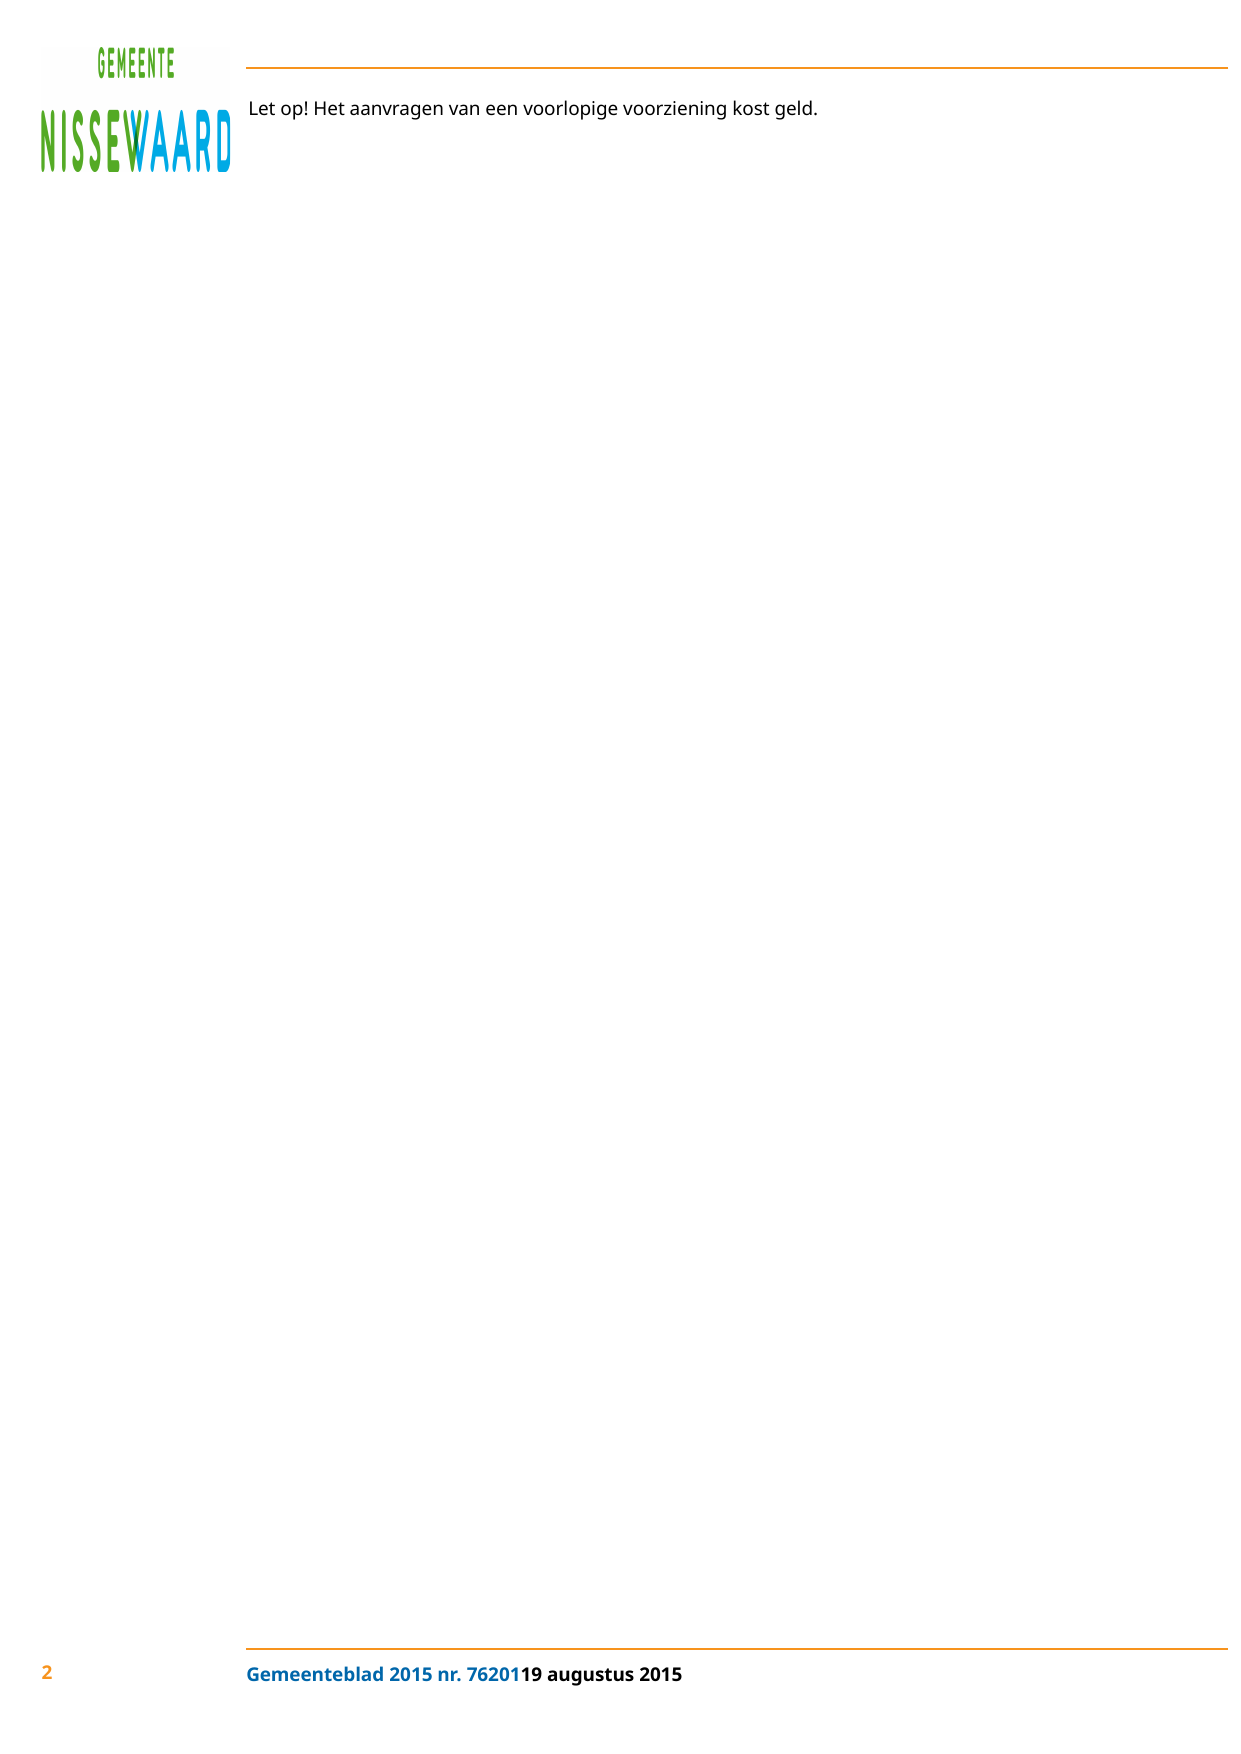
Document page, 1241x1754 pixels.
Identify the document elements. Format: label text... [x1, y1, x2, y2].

text Let op! Het aanvragen van een voorlopige voorziening kost geld. [248, 95, 1152, 121]
picture [201, 122, 206, 138]
picture [222, 122, 227, 160]
picture [200, 151, 206, 172]
picture [41, 47, 231, 172]
picture [154, 157, 165, 172]
picture [176, 157, 187, 172]
